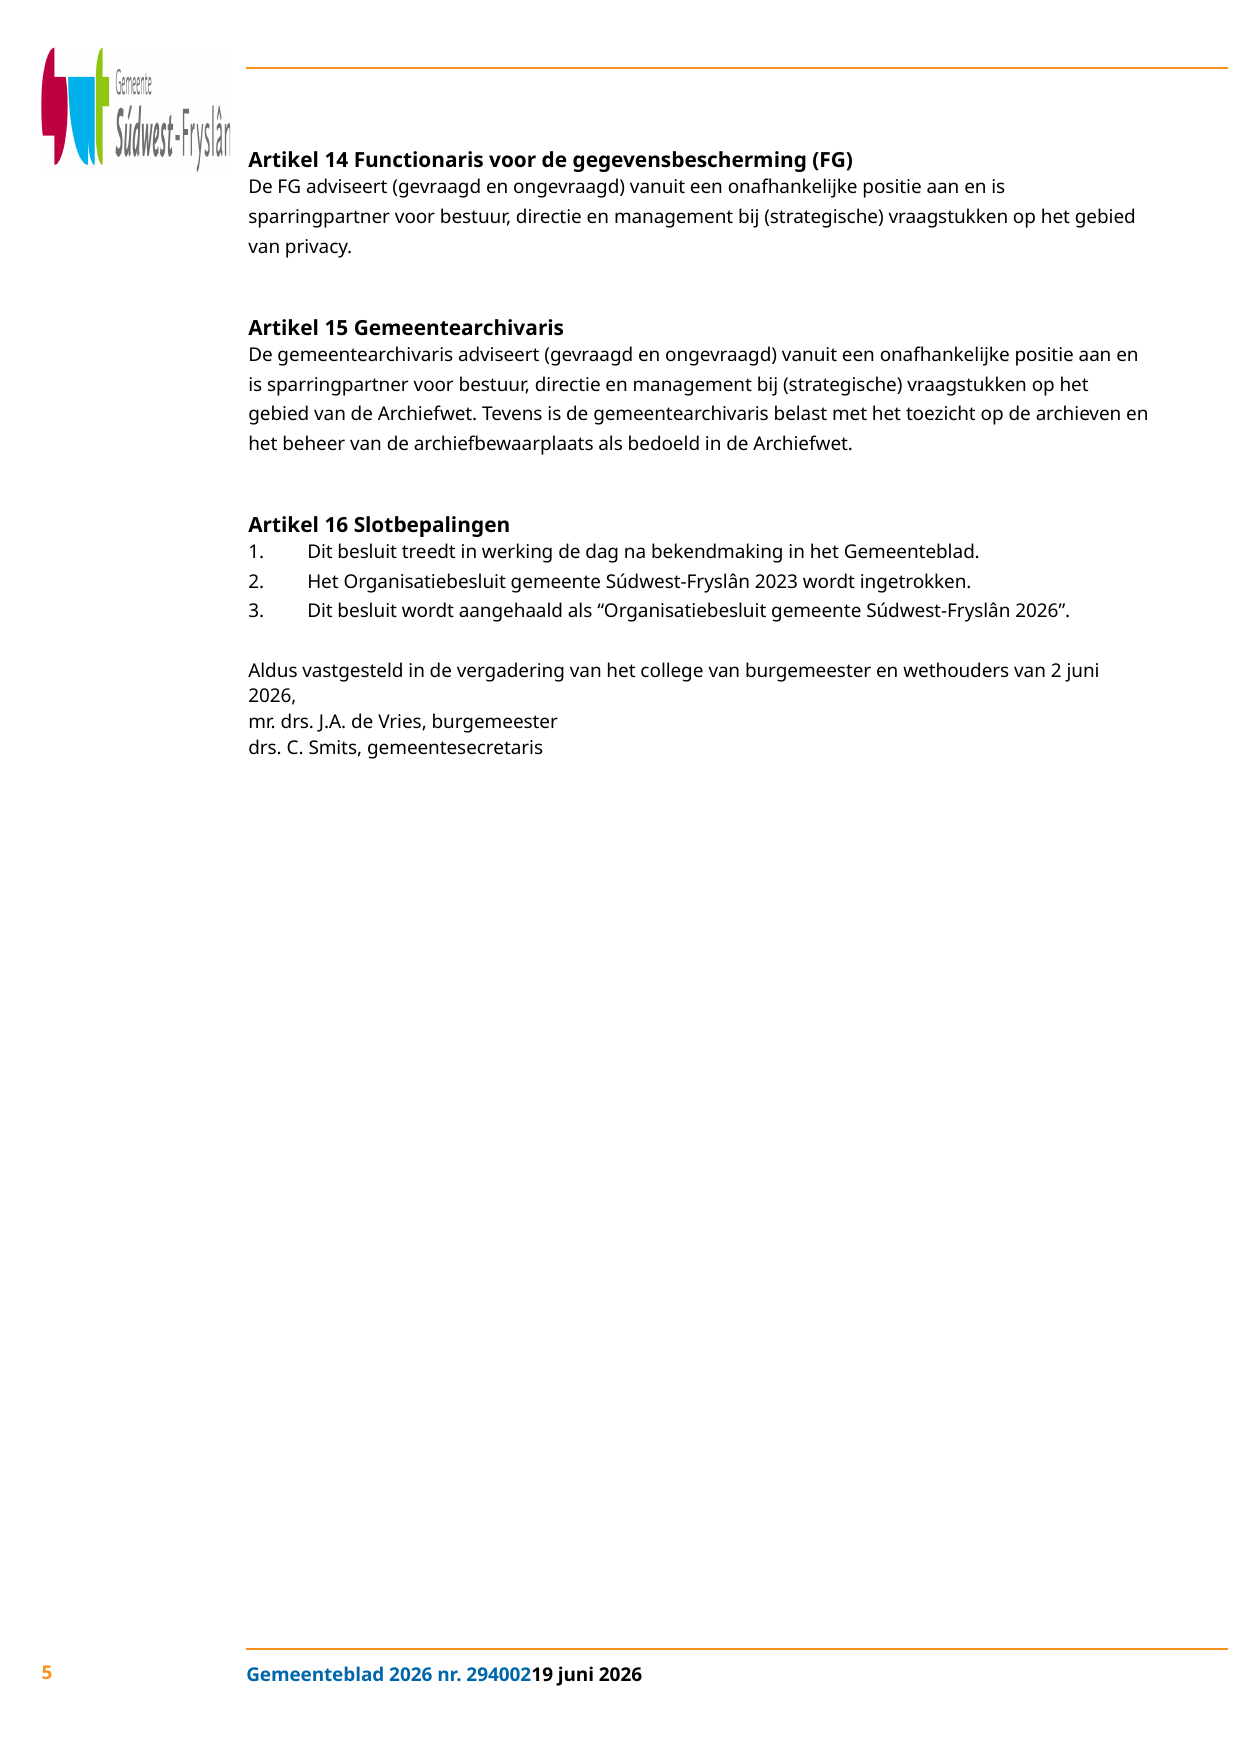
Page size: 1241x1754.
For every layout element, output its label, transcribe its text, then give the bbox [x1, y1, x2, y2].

text De FG adviseert (gevraagd en ongevraagd) vanuit een onafhankelijke positie aan en is sparringpartner voor bestuur, directie en management bij (strategische) vraagstukken op het gebied van privacy. [248, 174, 1152, 258]
picture [41, 47, 231, 172]
text Aldus vastgesteld in de vergadering van het college van burgemeester en wethouders van 2 juni 2026, [248, 657, 1152, 708]
list Het Organisatiebesluit gemeente Súdwest-Fryslân 2023 wordt ingetrokken. [248, 568, 1152, 594]
list Dit besluit treedt in werking de dag na bekendmaking in het Gemeenteblad. [248, 538, 1152, 564]
text Artikel 16 Slotbepalingen [248, 510, 1152, 538]
text De gemeentearchivaris adviseert (gevraagd en ongevraagd) vanuit een onafhankelijke positie aan en is sparringpartner voor bestuur, directie en management bij (strategische) vraagstukken op het gebied van de Archiefwet. Tevens is de gemeentearchivaris belast met het toezicht op de archieven en het beheer van de archiefbewaarplaats als bedoeld in de Archiefwet. [248, 341, 1152, 456]
text mr. drs. J.A. de Vries, burgemeester [248, 708, 1152, 734]
list Dit besluit wordt aangehaald als “Organisatiebesluit gemeente Súdwest-Fryslân 2026”. [248, 598, 1152, 623]
text Artikel 14 Functionaris voor de gegevensbescherming (FG) [248, 145, 1152, 174]
text Artikel 15 Gemeentearchivaris [248, 313, 1152, 341]
text drs. C. Smits, gemeentesecretaris [248, 734, 1152, 760]
